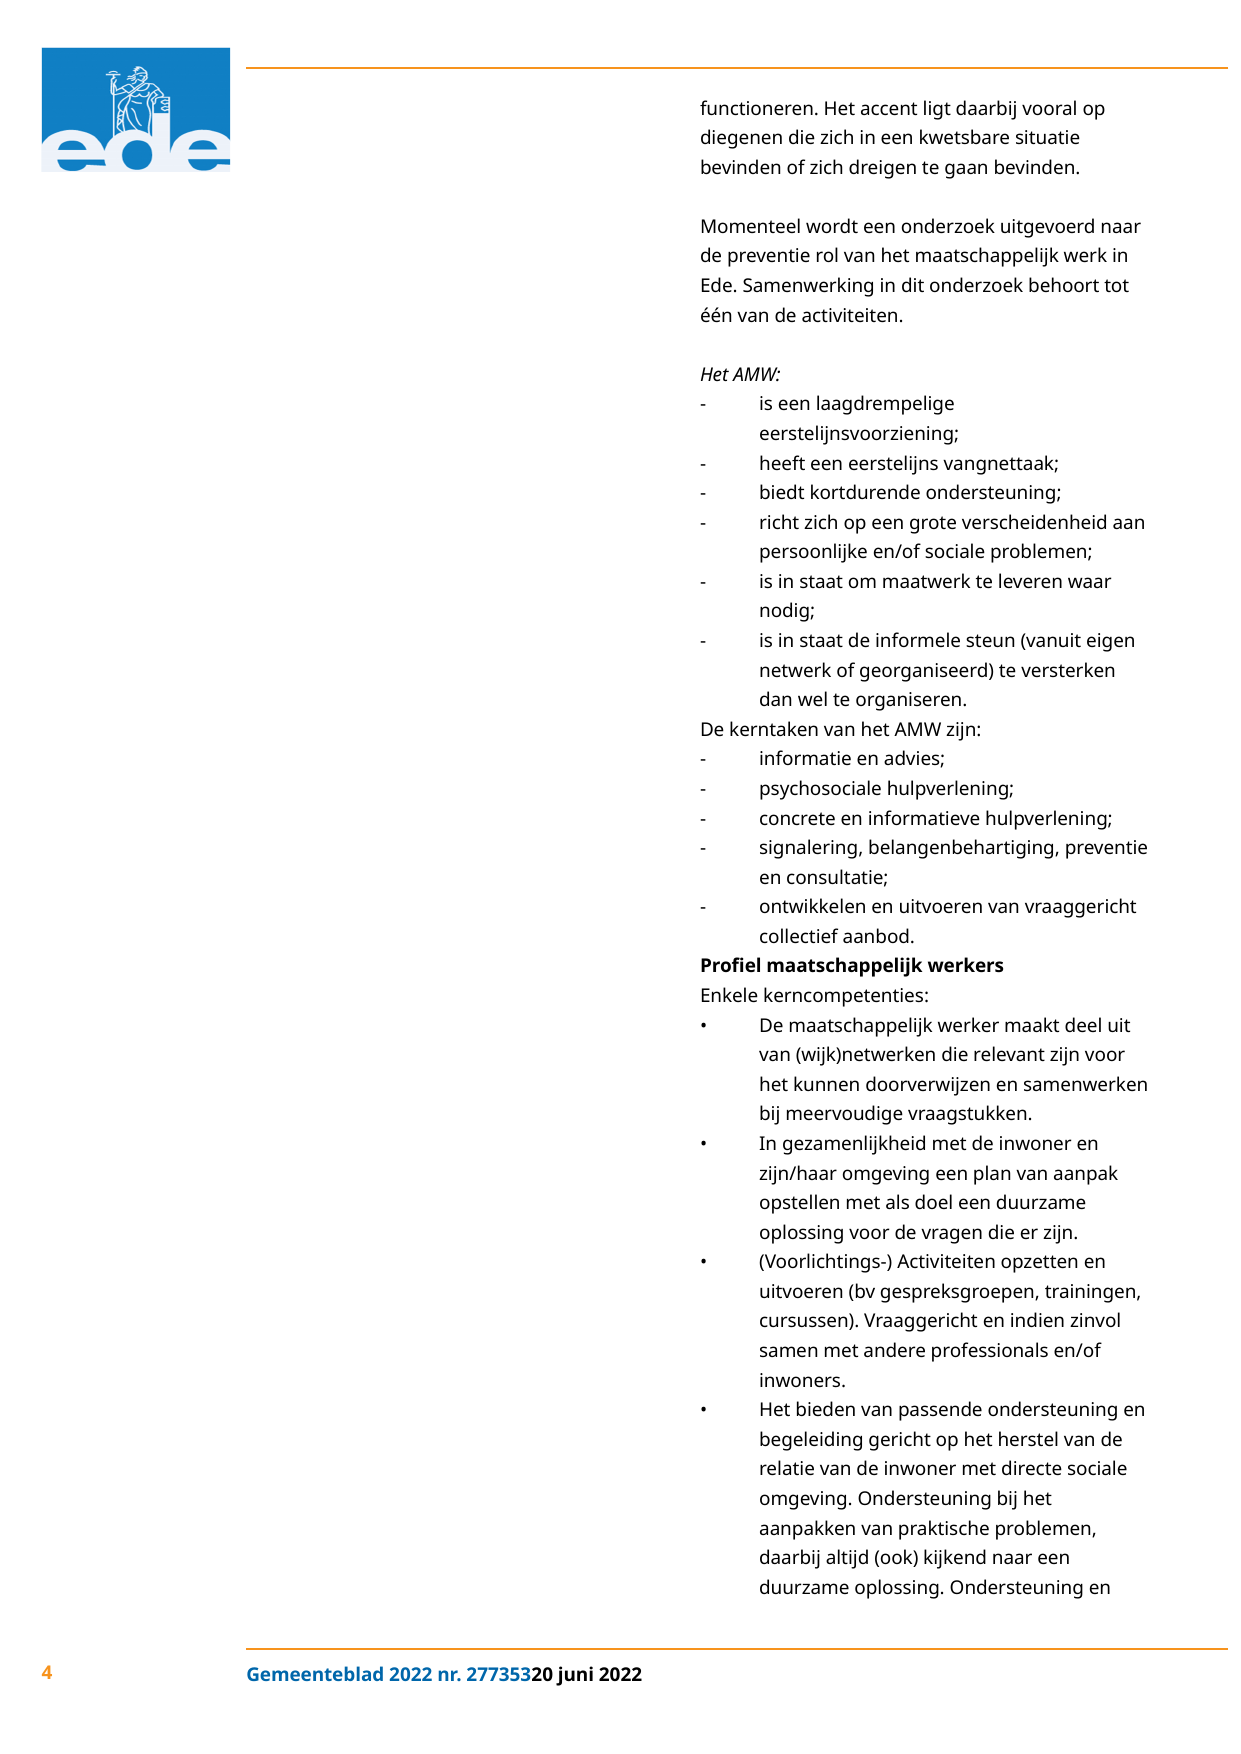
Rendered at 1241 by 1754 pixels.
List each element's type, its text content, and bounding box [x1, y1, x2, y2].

table_cell [248, 95, 700, 1600]
picture [41, 47, 231, 172]
table_cell functioneren. Het accent ligt daarbij vooral op diegenen die zich in een kwetsbare situatie bevinden of zich dreigen te gaan bevinden. Momenteel wordt een onderzoek uitgevoerd naar de preventie rol van het maatschappelijk werk in Ede. Samenwerking in dit onderzoek behoort tot één van de activiteiten. Het AMW: is een laagdrempelige eerstelijnsvoorziening; heeft een eerstelijns vangnettaak; biedt kortdurende ondersteuning; richt zich op een grote verscheidenheid aan persoonlijke en/of sociale problemen; is in staat om maatwerk te leveren waar nodig; is in staat de informele steun (vanuit eigen netwerk of georganiseerd) te versterken dan wel te organiseren. De kerntaken van het AMW zijn: informatie en advies; psychosociale hulpverlening; concrete en informatieve hulpverlening; signalering, belangenbehartiging, preventie en consultatie; ontwikkelen en uitvoeren van vraaggericht collectief aanbod. Profiel maatschappelijk werkers Enkele kerncompetenties: De maatschappelijk werker maakt deel uit van (wijk)netwerken die relevant zijn voor het kunnen doorverwijzen en samenwerken bij meervoudige vraagstukken. In gezamenlijkheid met de inwoner en zijn/haar omgeving een plan van aanpak opstellen met als doel een duurzame oplossing voor de vragen die er zijn. (Voorlichtings-) Activiteiten opzetten en uitvoeren (bv gespreksgroepen, trainingen, cursussen). Vraaggericht en indien zinvol samen met andere professionals en/of inwoners. Het bieden van passende ondersteuning en begeleiding gericht op het herstel van de relatie van de inwoner met directe sociale omgeving. Ondersteuning bij het aanpakken van praktische problemen, daarbij altijd (ook) kijkend naar een duurzame oplossing. Ondersteuning en [700, 95, 1152, 1600]
